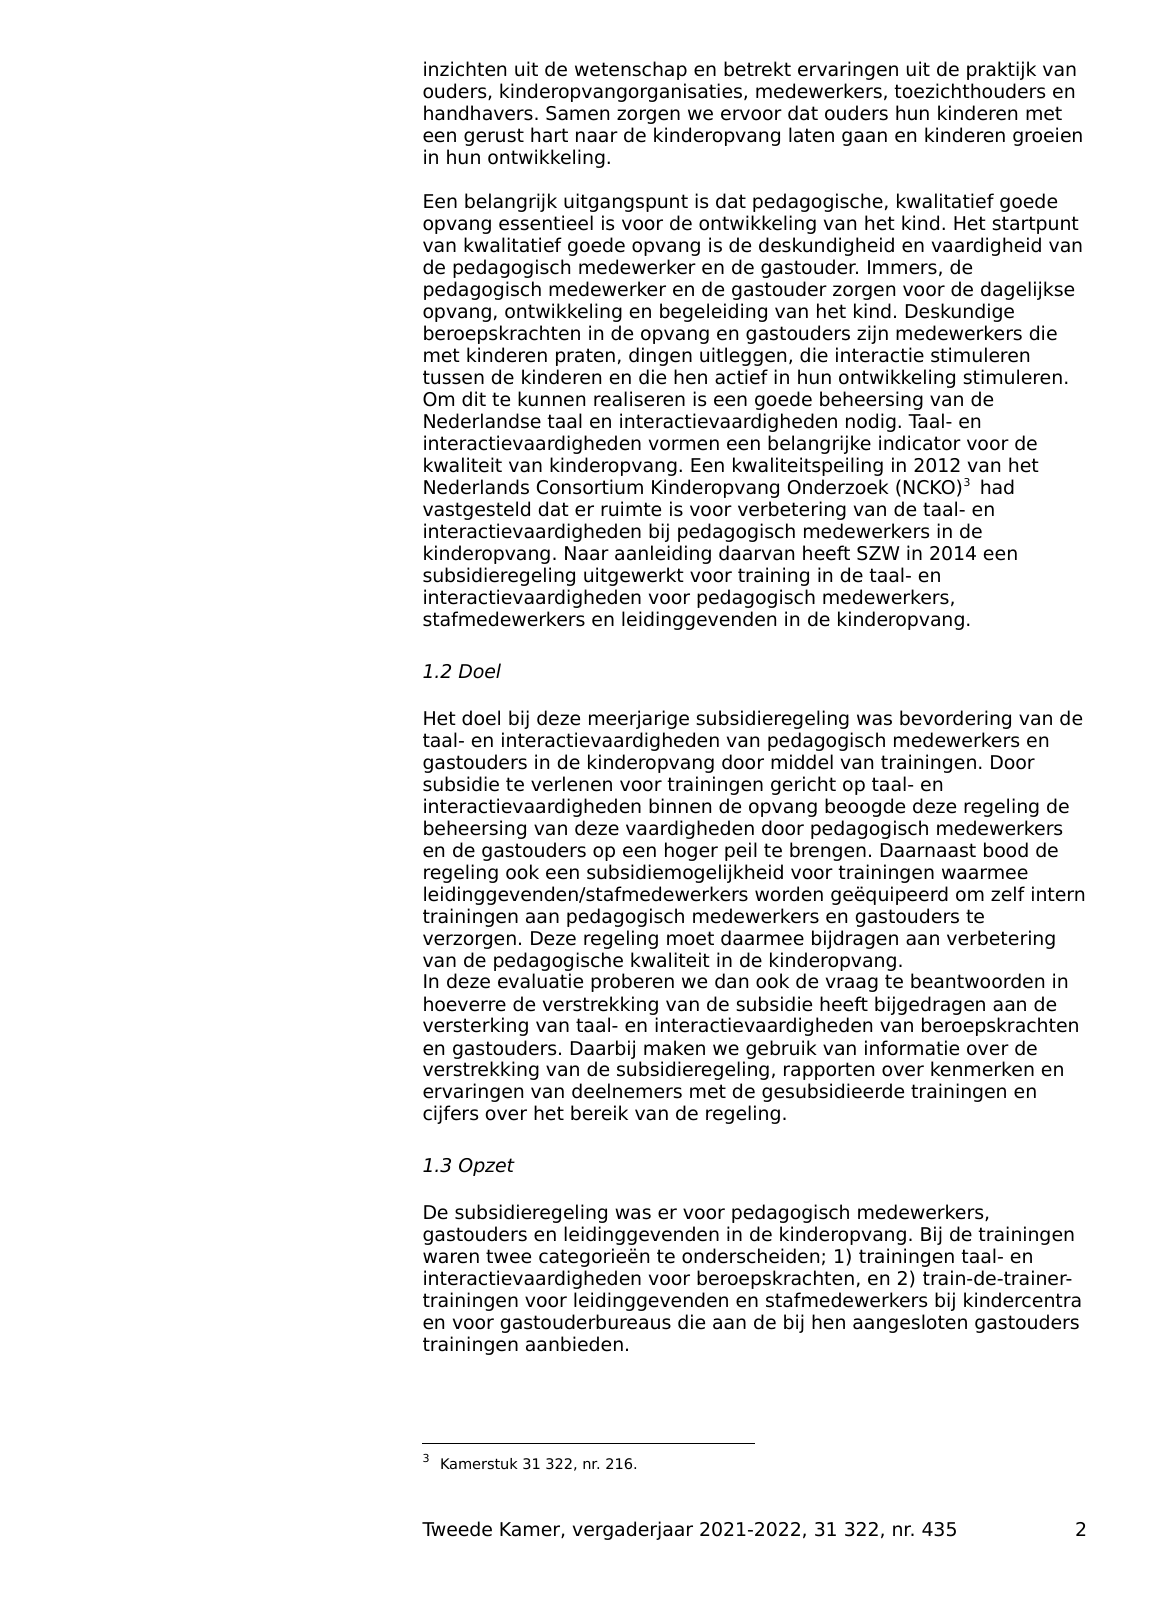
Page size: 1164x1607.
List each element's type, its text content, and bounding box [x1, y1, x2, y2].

subtitle 1.2 Doel [422, 661, 1087, 683]
text Het doel bij deze meerjarige subsidieregeling was bevordering van de taal- en interactievaardigheden van pedagogisch medewerkers en gastouders in de kinderopvang door middel van trainingen. Door subsidie te verlenen voor trainingen gericht op taal- en interactievaardigheden binnen de opvang beoogde deze regeling de beheersing van deze vaardigheden door pedagogisch medewerkers en de gastouders op een hoger peil te brengen. Daarnaast bood de regeling ook een subsidiemogelijkheid voor trainingen waarmee leidinggevenden/stafmedewerkers worden geëquipeerd om zelf intern trainingen aan pedagogisch medewerkers en gastouders te verzorgen. Deze regeling moet daarmee bijdragen aan verbetering van de pedagogische kwaliteit in de kinderopvang. [422, 708, 1087, 971]
text De subsidieregeling was er voor pedagogisch medewerkers, gastouders en leidinggevenden in de kinderopvang. Bij de trainingen waren twee categorieën te onderscheiden; 1) trainingen taal- en interactievaardigheden voor beroepskrachten, en 2) train-de-trainer-trainingen voor leidinggevenden en stafmedewerkers bij kindercentra en voor gastouderbureaus die aan de bij hen aangesloten gastouders trainingen aanbieden. [422, 1202, 1087, 1356]
text inzichten uit de wetenschap en betrekt ervaringen uit de praktijk van ouders, kinderopvangorganisaties, medewerkers, toezichthouders en handhavers. Samen zorgen we ervoor dat ouders hun kinderen met een gerust hart naar de kinderopvang laten gaan en kinderen groeien in hun ontwikkeling. [422, 59, 1087, 169]
subtitle 1.3 Opzet [422, 1155, 1087, 1177]
text In deze evaluatie proberen we dan ook de vraag te beantwoorden in hoeverre de verstrekking van de subsidie heeft bijgedragen aan de versterking van taal- en interactievaardigheden van beroepskrachten en gastouders. Daarbij maken we gebruik van informatie over de verstrekking van de subsidieregeling, rapporten over kenmerken en ervaringen van deelnemers met de gesubsidieerde trainingen en cijfers over het bereik van de regeling. [422, 971, 1087, 1125]
text Een belangrijk uitgangspunt is dat pedagogische, kwalitatief goede opvang essentieel is voor de ontwikkeling van het kind. Het startpunt van kwalitatief goede opvang is de deskundigheid en vaardigheid van de pedagogisch medewerker en de gastouder. Immers, de pedagogisch medewerker en de gastouder zorgen voor de dagelijkse opvang, ontwikkeling en begeleiding van het kind. Deskundige beroepskrachten in de opvang en gastouders zijn medewerkers die met kinderen praten, dingen uitleggen, die interactie stimuleren tussen de kinderen en die hen actief in hun ontwikkeling stimuleren. Om dit te kunnen realiseren is een goede beheersing van de Nederlandse taal en interactievaardigheden nodig. Taal- en interactievaardigheden vormen een belangrijke indicator voor de kwaliteit van kinderopvang. Een kwaliteitspeiling in 2012 van het Nederlands Consortium Kinderopvang Onderzoek (NCKO) had vastgesteld dat er ruimte is voor verbetering van de taal- en interactievaardigheden bij pedagogisch medewerkers in de kinderopvang. Naar aanleiding daarvan heeft SZW in 2014 een subsidieregeling uitgewerkt voor training in de taal- en interactievaardigheden voor pedagogisch medewerkers, stafmedewerkers en leidinggevenden in de kinderopvang. [422, 191, 1087, 631]
text Kamerstuk 31 322, nr. 216. [422, 1452, 1087, 1474]
